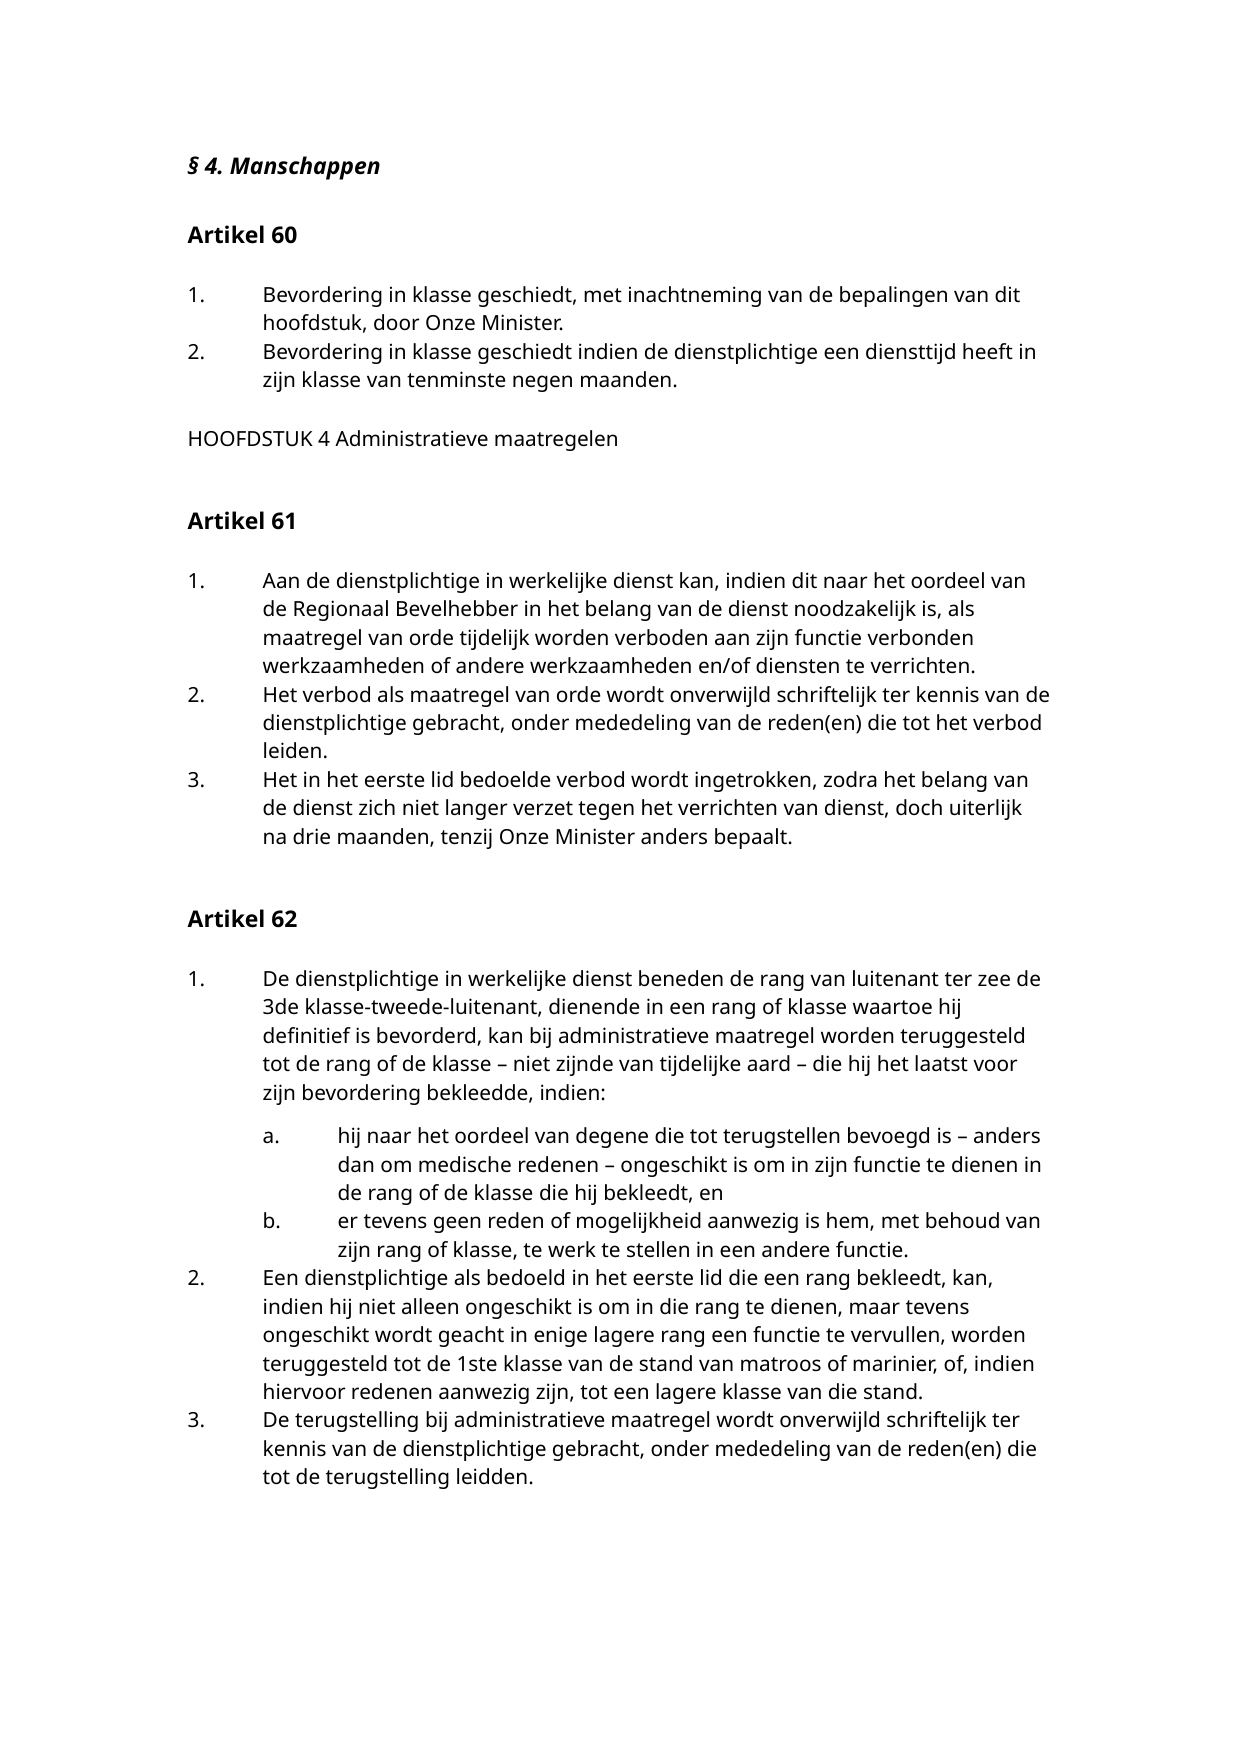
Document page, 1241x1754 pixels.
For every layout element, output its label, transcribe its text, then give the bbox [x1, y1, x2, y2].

list De terugstelling bij administratieve maatregel wordt onverwijld schriftelijk ter kennis van de dienstplichtige gebracht, onder mededeling van de reden(en) die tot de terugstelling leidden. [187, 1406, 1053, 1491]
list Bevordering in klasse geschiedt, met inachtneming van de bepalingen van dit hoofdstuk, door Onze Minister. [187, 280, 1053, 337]
list hij naar het oordeel van degene die tot terugstellen bevoegd is – anders dan om medische redenen – ongeschikt is om in zijn functie te dienen in de rang of de klasse die hij bekleedt, en [262, 1121, 1053, 1207]
subtitle Artikel 62 [187, 903, 1053, 934]
list Het in het eerste lid bedoelde verbod wordt ingetrokken, zodra het belang van de dienst zich niet langer verzet tegen het verrichten van dienst, doch uiterlijk na drie maanden, tenzij Onze Minister anders bepaalt. [187, 765, 1053, 850]
list De dienstplichtige in werkelijke dienst beneden de rang van luitenant ter zee de 3de klasse-tweede-luitenant, dienende in een rang of klasse waartoe hij definitief is bevorderd, kan bij administratieve maatregel worden teruggesteld tot de rang of de klasse – niet zijnde van tijdelijke aard – die hij het laatst voor zijn bevordering bekleedde, indien: [187, 964, 1053, 1106]
subtitle Artikel 60 [187, 219, 1053, 250]
subtitle HOOFDSTUK 4 Administratieve maatregelen [187, 424, 1053, 452]
subtitle § 4. Manschappen [187, 150, 1053, 181]
list er tevens geen reden of mogelijkheid aanwezig is hem, met behoud van zijn rang of klasse, te werk te stellen in een andere functie. [262, 1207, 1053, 1263]
subtitle Artikel 61 [187, 505, 1053, 536]
list Aan de dienstplichtige in werkelijke dienst kan, indien dit naar het oordeel van de Regionaal Bevelhebber in het belang van de dienst noodzakelijk is, als maatregel van orde tijdelijk worden verboden aan zijn functie verbonden werkzaamheden of andere werkzaamheden en/of diensten te verrichten. [187, 566, 1053, 680]
list Een dienstplichtige als bedoeld in het eerste lid die een rang bekleedt, kan, indien hij niet alleen ongeschikt is om in die rang te dienen, maar tevens ongeschikt wordt geacht in enige lagere rang een functie te vervullen, worden teruggesteld tot de 1ste klasse van de stand van matroos of marinier, of, indien hiervoor redenen aanwezig zijn, tot een lagere klasse van die stand. [187, 1263, 1053, 1406]
list Bevordering in klasse geschiedt indien de dienstplichtige een diensttijd heeft in zijn klasse van tenminste negen maanden. [187, 337, 1053, 394]
list Het verbod als maatregel van orde wordt onverwijld schriftelijk ter kennis van de dienstplichtige gebracht, onder mededeling van de reden(en) die tot het verbod leiden. [187, 680, 1053, 765]
